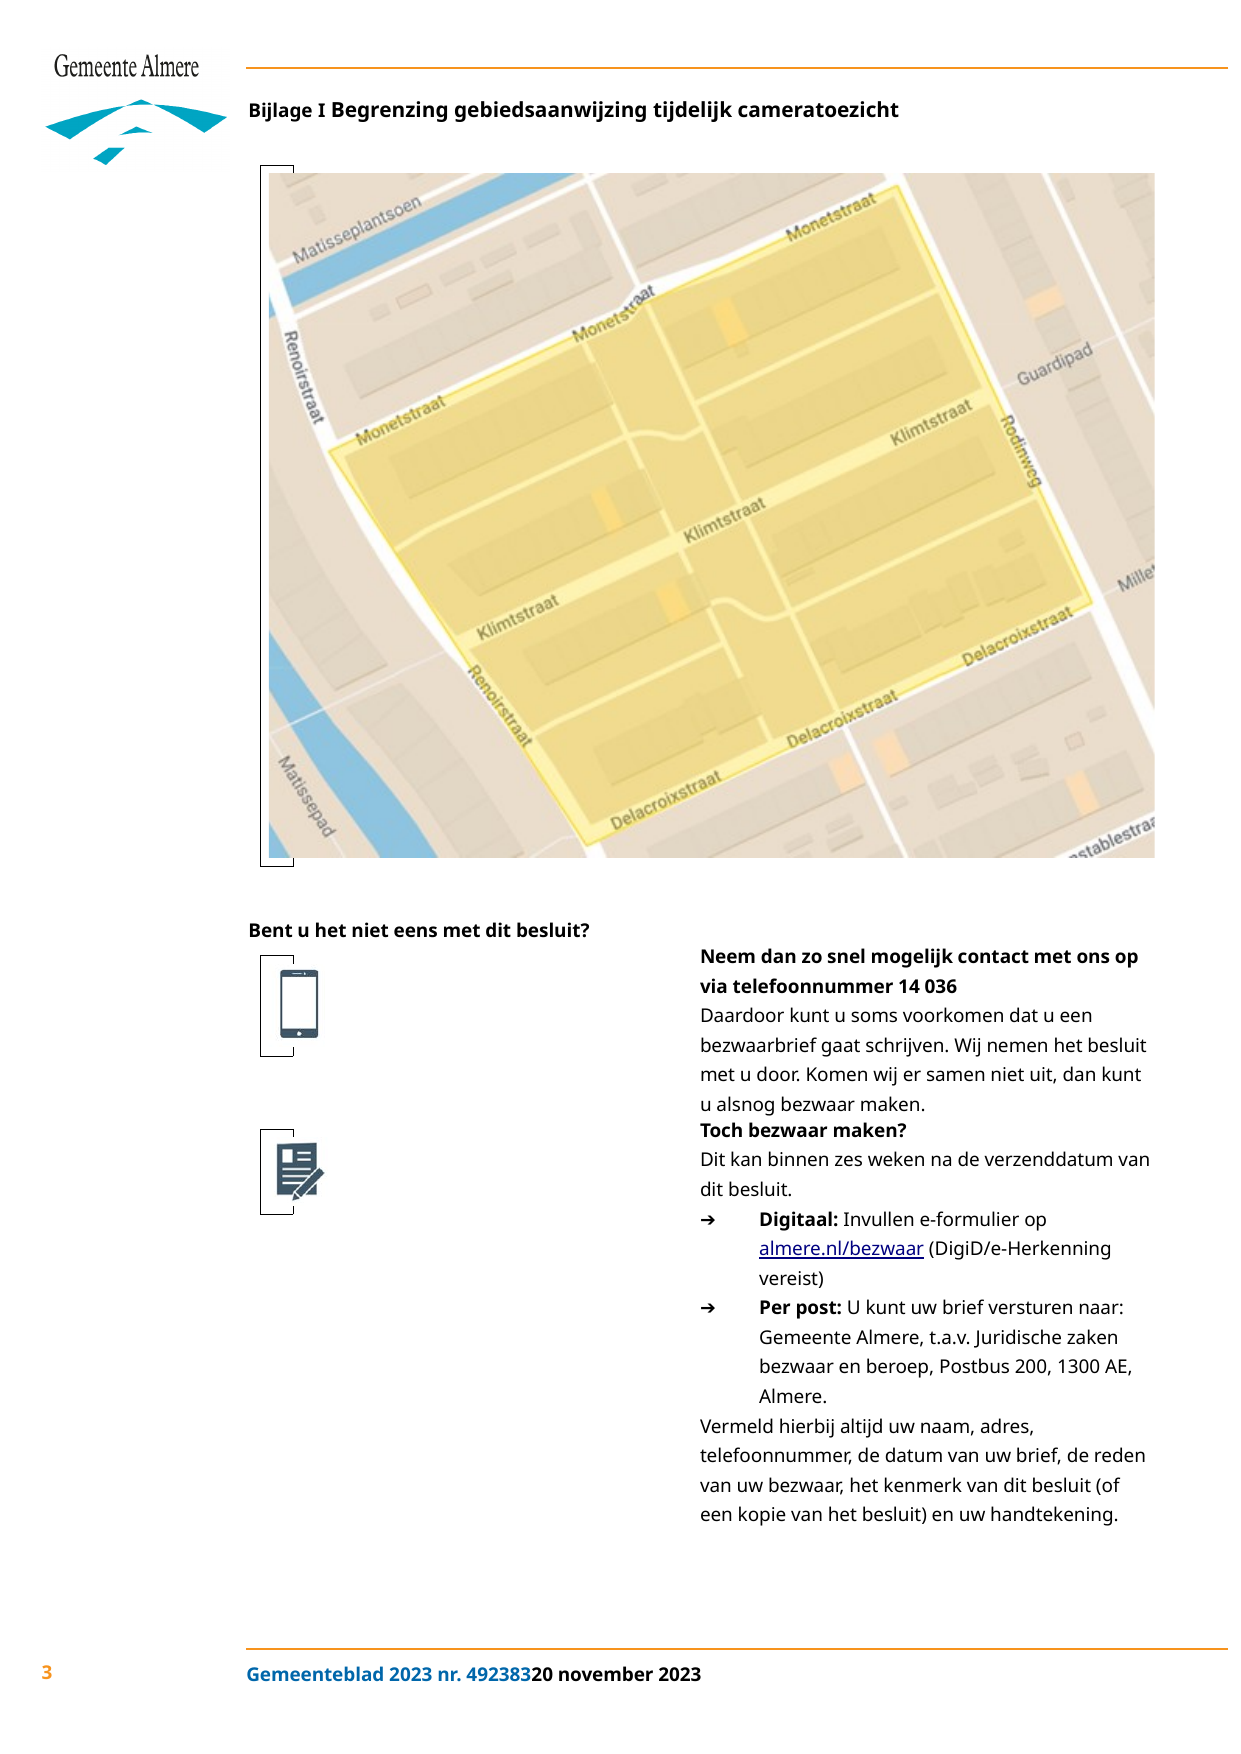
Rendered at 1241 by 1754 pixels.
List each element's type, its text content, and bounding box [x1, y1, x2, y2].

table_header [700, 918, 1152, 943]
picture [268, 1137, 328, 1206]
picture [41, 47, 231, 172]
table_header Bent u het niet eens met dit besluit? [248, 918, 700, 943]
picture [268, 964, 328, 1047]
table_cell [248, 1117, 700, 1557]
table_cell Toch bezwaar maken? Dit kan binnen zes weken na de verzenddatum van dit besluit. Digitaal: Invullen e-formulier op almere.nl/bezwaar (DigiD/e-Herkenning vereist) Per post: U kunt uw brief versturen naar: Gemeente Almere, t.a.v. Juridische zaken bezwaar en beroep, Postbus 200, 1300 AE, Almere. Vermeld hierbij altijd uw naam, adres, telefoonnummer, de datum van uw brief, de reden van uw bezwaar, het kenmerk van dit besluit (of een kopie van het besluit) en uw handtekening. [700, 1117, 1152, 1557]
table_cell Neem dan zo snel mogelijk contact met ons op via telefoonnummer 14 036 Daardoor kunt u soms voorkomen dat u een bezwaarbrief gaat schrijven. Wij nemen het besluit met u door. Komen wij er samen niet uit, dan kunt u alsnog bezwaar maken. [700, 943, 1152, 1117]
table_cell [248, 943, 700, 1117]
picture [268, 173, 1155, 858]
text Bijlage I Begrenzing gebiedsaanwijzing tijdelijk cameratoezicht [248, 95, 1152, 123]
